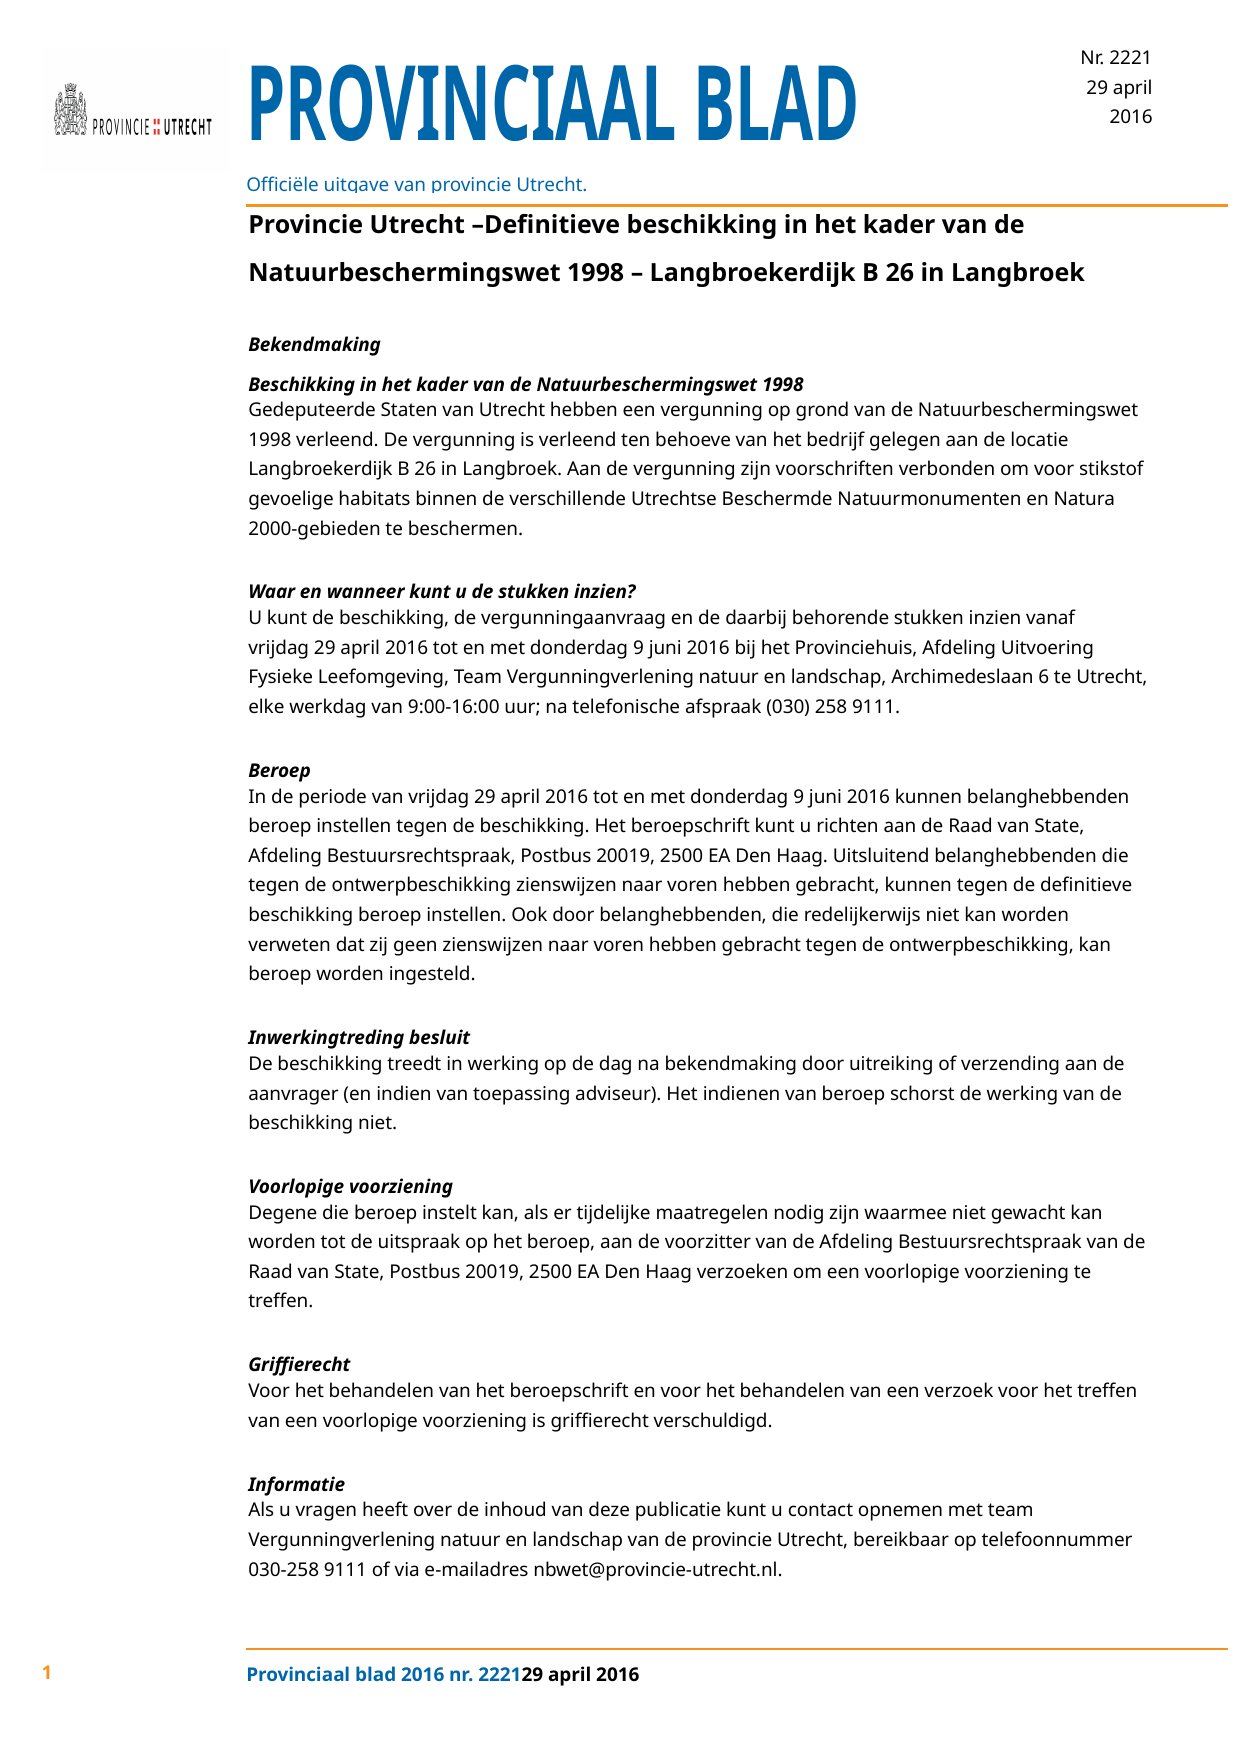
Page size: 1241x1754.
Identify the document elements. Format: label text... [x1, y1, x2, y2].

text Informatie [248, 1471, 1152, 1497]
text Voorlopige voorziening [248, 1173, 1152, 1199]
text Degene die beroep instelt kan, als er tijdelijke maatregelen nodig zijn waarmee niet gewacht kan worden tot de uitspraak op het beroep, aan de voorzitter van de Afdeling Bestuursrechtspraak van de Raad van State, Postbus 20019, 2500 EA Den Haag verzoeken om een voorlopige voorziening te treffen. [248, 1199, 1152, 1313]
text Provincie Utrecht –Definitieve beschikking in het kader van de Natuurbeschermingswet 1998 – Langbroekerdijk B 26 in Langbroek [248, 207, 1152, 288]
text Bekendmaking [248, 331, 1152, 357]
text U kunt de beschikking, de vergunningaanvraag en de daarbij behorende stukken inzien vanaf vrijdag 29 april 2016 tot en met donderdag 9 juni 2016 bij het Provinciehuis, Afdeling Uitvoering Fysieke Leefomgeving, Team Vergunningverlening natuur en landschap, Archimedeslaan 6 te Utrecht, elke werkdag van 9:00-16:00 uur; na telefonische afspraak (030) 258 9111. [248, 604, 1152, 719]
text Waar en wanneer kunt u de stukken inzien? [248, 579, 1152, 604]
text Griffierecht [248, 1352, 1152, 1377]
text Beschikking in het kader van de Natuurbeschermingswet 1998 [248, 371, 1152, 396]
text Voor het behandelen van het beroepschrift en voor het behandelen van een verzoek voor het treffen van een voorlopige voorziening is griffierecht verschuldigd. [248, 1377, 1152, 1433]
text Beroep [248, 757, 1152, 783]
text Als u vragen heeft over de inhoud van deze publicatie kunt u contact opnemen met team Vergunningverlening natuur en landschap van de provincie Utrecht, bereikbaar op telefoonnummer 030-258 9111 of via e-mailadres nbwet@provincie-utrecht.nl. [248, 1497, 1152, 1582]
text In de periode van vrijdag 29 april 2016 tot en met donderdag 9 juni 2016 kunnen belanghebbenden beroep instellen tegen de beschikking. Het beroepschrift kunt u richten aan de Raad van State, Afdeling Bestuursrechtspraak, Postbus 20019, 2500 EA Den Haag. Uitsluitend belanghebbenden die tegen de ontwerpbeschikking zienswijzen naar voren hebben gebracht, kunnen tegen de definitieve beschikking beroep instellen. Ook door belanghebbenden, die redelijkerwijs niet kan worden verweten dat zij geen zienswijzen naar voren hebben gebracht tegen de ontwerpbeschikking, kan beroep worden ingesteld. [248, 783, 1152, 986]
text De beschikking treedt in werking op de dag na bekendmaking door uitreiking of verzending aan de aanvrager (en indien van toepassing adviseur). Het indienen van beroep schorst de werking van de beschikking niet. [248, 1050, 1152, 1135]
picture [41, 47, 231, 172]
text Gedeputeerde Staten van Utrecht hebben een vergunning op grond van de Natuurbeschermingswet 1998 verleend. De vergunning is verleend ten behoeve van het bedrijf gelegen aan de locatie Langbroekerdijk B 26 in Langbroek. Aan de vergunning zijn voorschriften verbonden om voor stikstof gevoelige habitats binnen de verschillende Utrechtse Beschermde Natuurmonumenten en Natura 2000-gebieden te beschermen. [248, 396, 1152, 541]
text Inwerkingtreding besluit [248, 1024, 1152, 1050]
